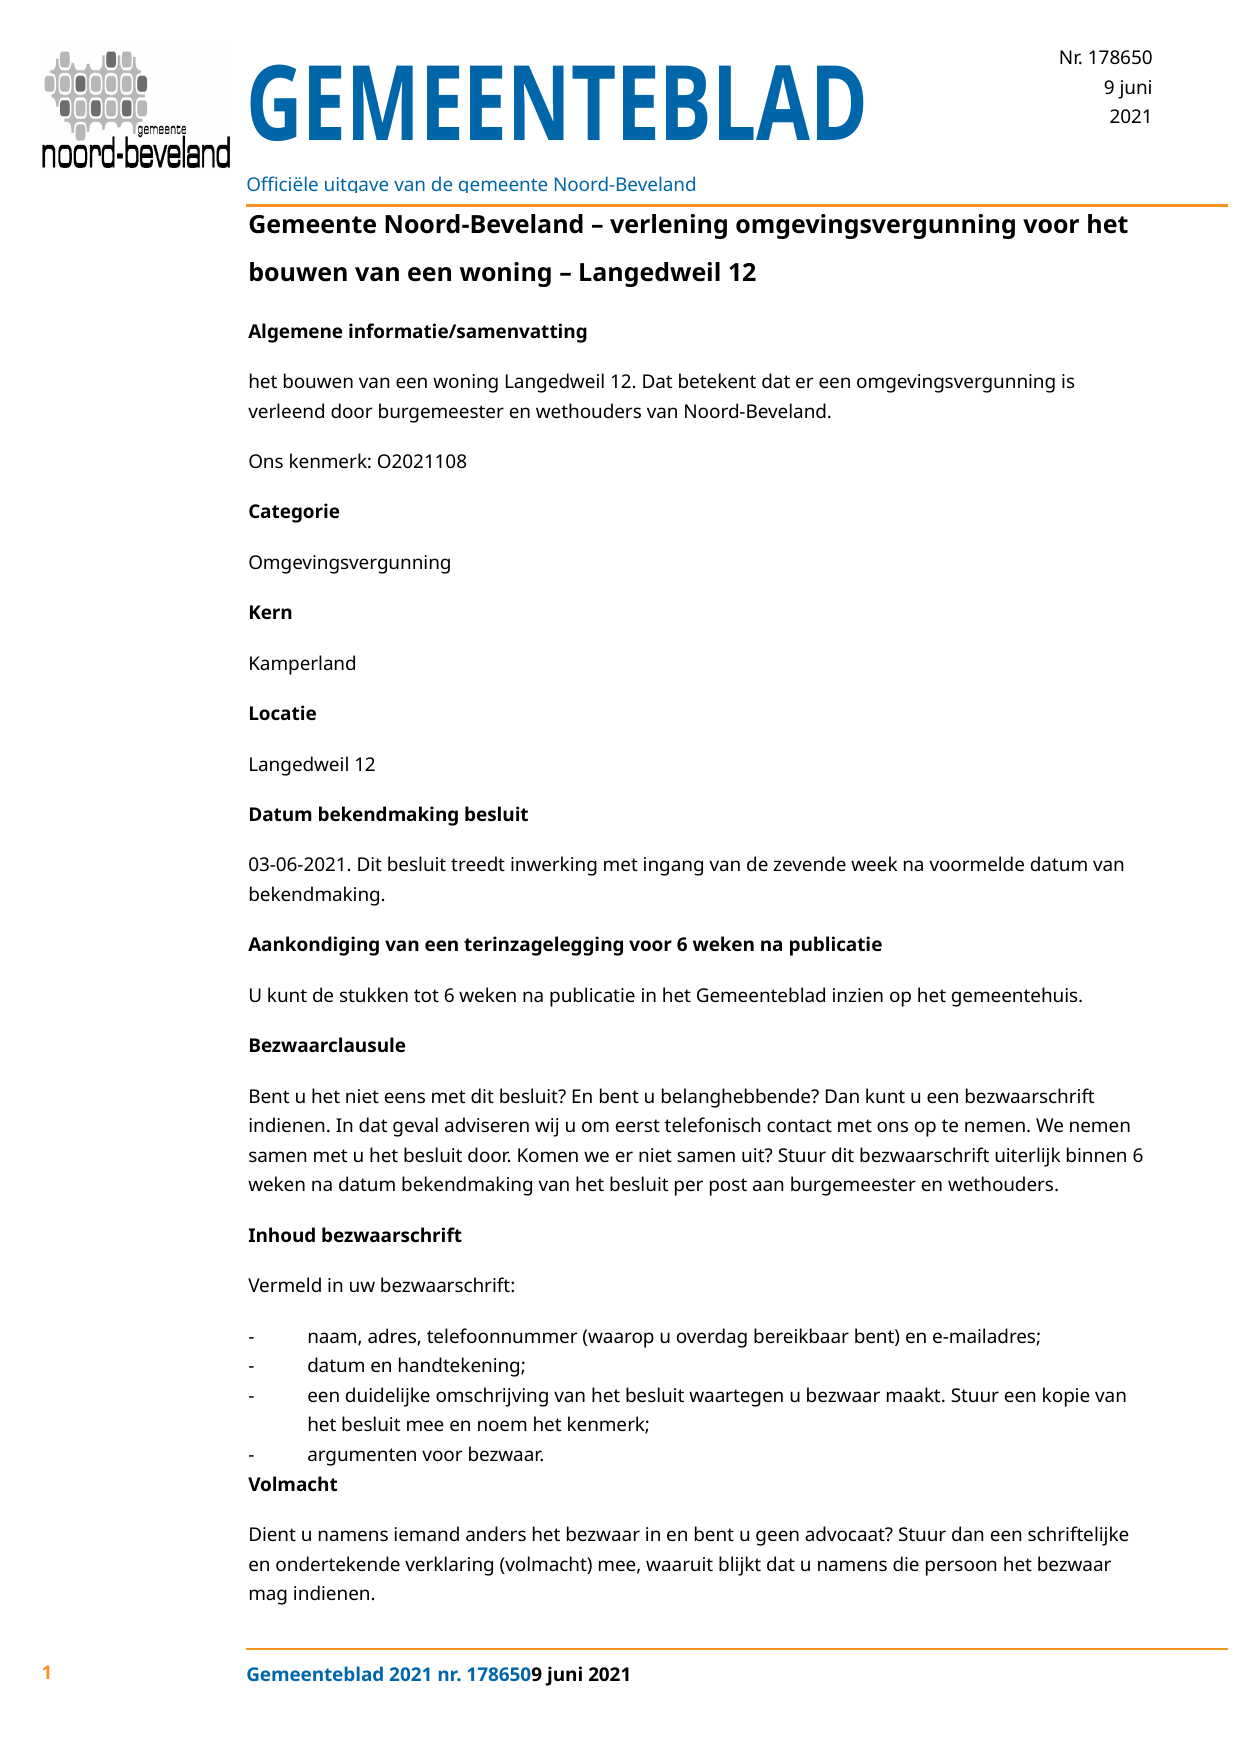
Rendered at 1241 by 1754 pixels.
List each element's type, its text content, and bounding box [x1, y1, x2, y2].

text Locatie [248, 700, 1152, 726]
list een duidelijke omschrijving van het besluit waartegen u bezwaar maakt. Stuur een kopie van het besluit mee en noem het kenmerk; [248, 1382, 1152, 1437]
text Dient u namens iemand anders het bezwaar in en bent u geen advocaat? Stuur dan een schriftelijke en ondertekende verklaring (volmacht) mee, waaruit blijkt dat u namens die persoon het bezwaar mag indienen. [248, 1521, 1152, 1606]
picture [41, 47, 231, 172]
text Gemeente Noord-Beveland – verlening omgevingsvergunning voor het bouwen van een woning – Langedweil 12 [248, 207, 1152, 288]
text Vermeld in uw bezwaarschrift: [248, 1272, 1152, 1298]
text Categorie [248, 499, 1152, 524]
text Kern [248, 599, 1152, 625]
text Omgevingsvergunning [248, 549, 1152, 575]
text Bezwaarclausule [248, 1032, 1152, 1058]
text 03-06-2021. Dit besluit treedt inwerking met ingang van de zevende week na voormelde datum van bekendmaking. [248, 852, 1152, 907]
text Aankondiging van een terinzagelegging voor 6 weken na publicatie [248, 932, 1152, 957]
text Langedweil 12 [248, 751, 1152, 777]
text Datum bekendmaking besluit [248, 801, 1152, 827]
list naam, adres, telefoonnummer (waarop u overdag bereikbaar bent) en e-mailadres; [248, 1323, 1152, 1349]
list datum en handtekening; [248, 1352, 1152, 1378]
text Volmacht [248, 1471, 1152, 1497]
text het bouwen van een woning Langedweil 12. Dat betekent dat er een omgevingsvergunning is verleend door burgemeester en wethouders van Noord-Beveland. [248, 368, 1152, 424]
text Bent u het niet eens met dit besluit? En bent u belanghebbende? Dan kunt u een bezwaarschrift indienen. In dat geval adviseren wij u om eerst telefonisch contact met ons op te nemen. We nemen samen met u het besluit door. Komen we er niet samen uit? Stuur dit bezwaarschrift uiterlijk binnen 6 weken na datum bekendmaking van het besluit per post aan burgemeester en wethouders. [248, 1083, 1152, 1197]
text Algemene informatie/samenvatting [248, 318, 1152, 344]
text Ons kenmerk: O2021108 [248, 448, 1152, 474]
text Inhoud bezwaarschrift [248, 1222, 1152, 1248]
text U kunt de stukken tot 6 weken na publicatie in het Gemeenteblad inzien op het gemeentehuis. [248, 982, 1152, 1008]
text Kamperland [248, 650, 1152, 676]
list argumenten voor bezwaar. [248, 1441, 1152, 1467]
